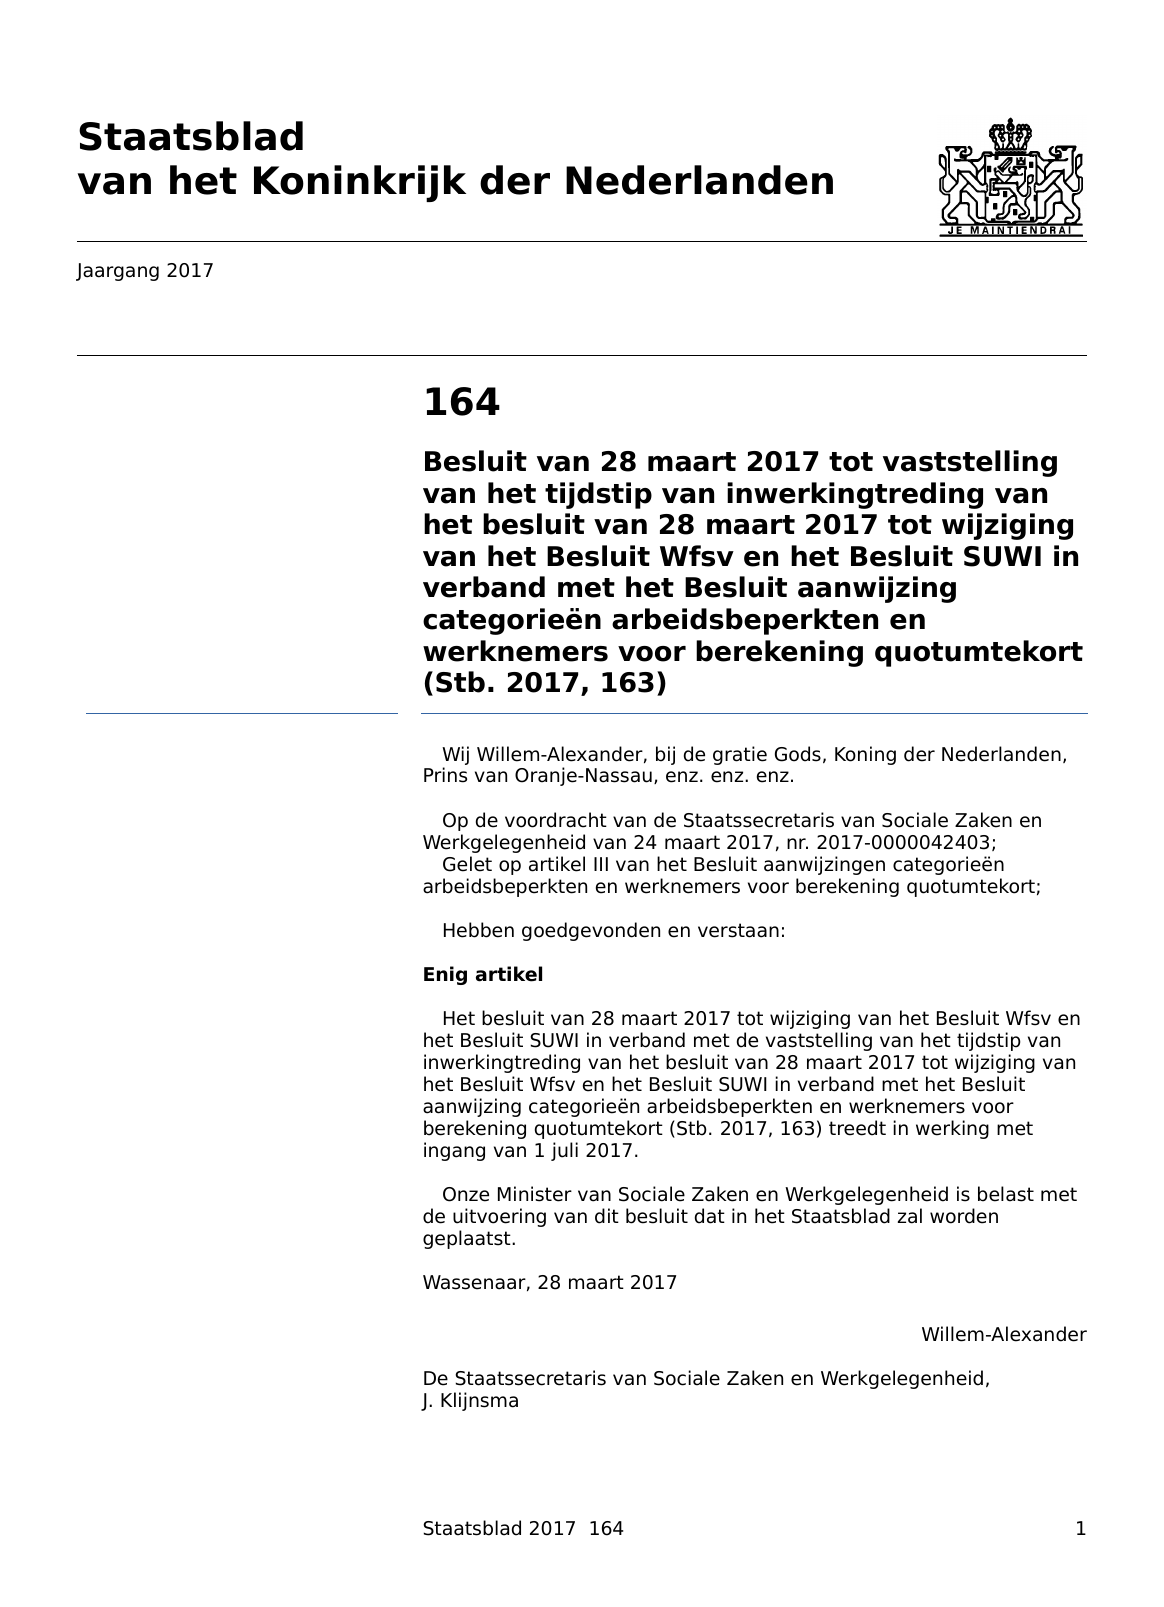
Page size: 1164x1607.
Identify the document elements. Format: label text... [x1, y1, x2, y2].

text De Staatssecretaris van Sociale Zaken en Werkgelegenheid, J. Klijnsma [422, 1368, 1087, 1412]
text Besluit van 28 maart 2017 tot vaststelling van het tijdstip van inwerkingtreding van het besluit van 28 maart 2017 tot wijziging van het Besluit Wfsv en het Besluit SUWI in verband met het Besluit aanwijzing categorieën arbeidsbeperkten en werknemers voor berekening quotumtekort (Stb. 2017, 163) [422, 447, 1087, 699]
subtitle 164 [422, 381, 1087, 424]
table_cell Jaargang 2017 [77, 242, 1087, 355]
text Op de voordracht van de Staatssecretaris van Sociale Zaken en Werkgelegenheid van 24 maart 2017, nr. 2017-0000042403; [422, 809, 1087, 853]
text Willem-Alexander [422, 1324, 1087, 1346]
text Wassenaar, 28 maart 2017 [422, 1272, 1087, 1294]
text Hebben goedgevonden en verstaan: [422, 920, 1087, 942]
picture [936, 115, 1087, 240]
table_header Staatsblad van het Koninkrijk der Nederlanden [77, 100, 886, 241]
text Het besluit van 28 maart 2017 tot wijziging van het Besluit Wfsv en het Besluit SUWI in verband met de vaststelling van het tijdstip van inwerkingtreding van het besluit van 28 maart 2017 tot wijziging van het Besluit Wfsv en het Besluit SUWI in verband met het Besluit aanwijzing categorieën arbeidsbeperkten en werknemers voor berekening quotumtekort (Stb. 2017, 163) treedt in werking met ingang van 1 juli 2017. [422, 1008, 1087, 1162]
subtitle Enig artikel [422, 964, 1087, 986]
table_header [886, 100, 1087, 241]
text Gelet op artikel III van het Besluit aanwijzingen categorieën arbeidsbeperkten en werknemers voor berekening quotumtekort; [422, 853, 1087, 897]
text Wij Willem-Alexander, bij de gratie Gods, Koning der Nederlanden, Prins van Oranje-Nassau, enz. enz. enz. [422, 743, 1087, 787]
text Onze Minister van Sociale Zaken en Werkgelegenheid is belast met de uitvoering van dit besluit dat in het Staatsblad zal worden geplaatst. [422, 1184, 1087, 1250]
